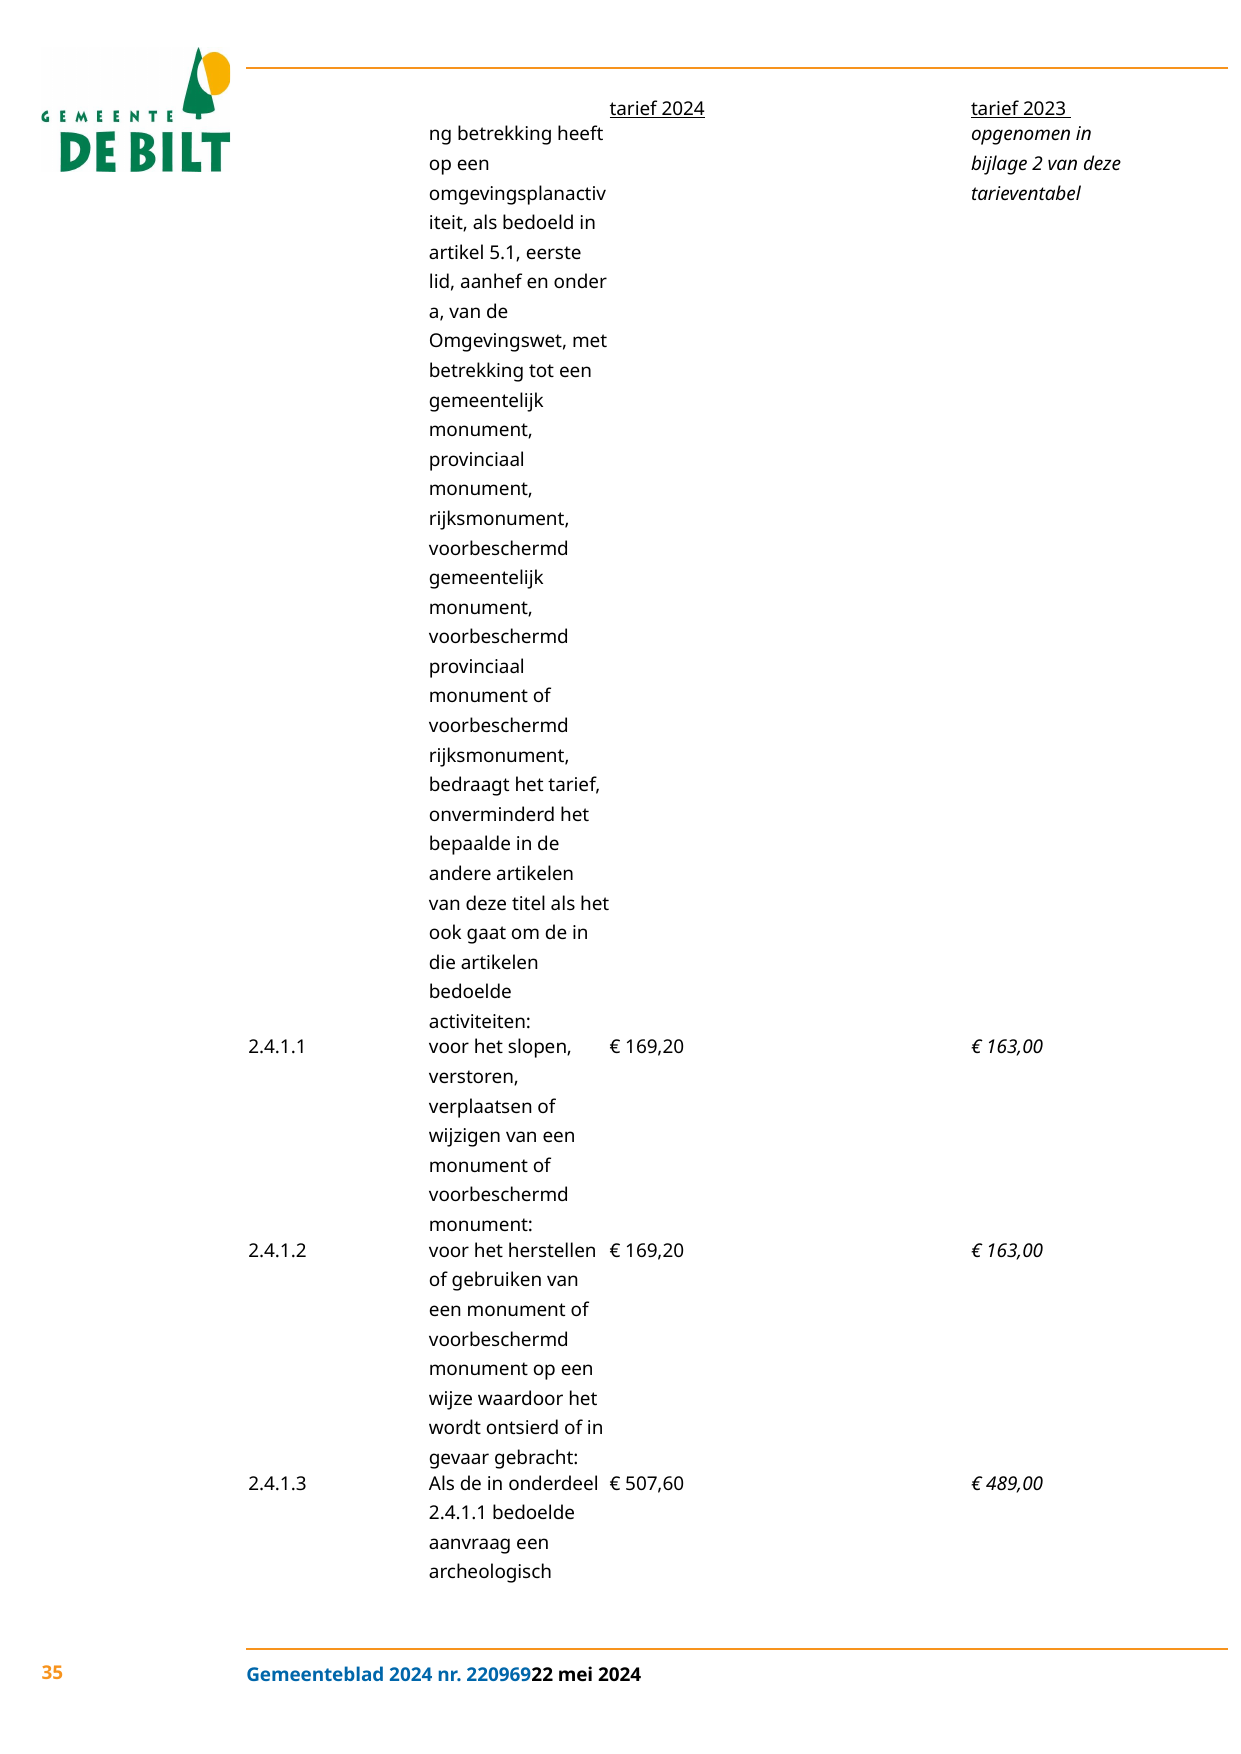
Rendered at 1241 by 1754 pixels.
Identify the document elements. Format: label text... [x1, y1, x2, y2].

table_cell 2.4.1.3 [248, 1470, 429, 1584]
table_header tarief 2023 [971, 95, 1152, 121]
table_header [429, 95, 609, 121]
table_header [248, 95, 429, 121]
table_cell € 169,20 [609, 1034, 971, 1237]
table_cell [248, 121, 429, 1034]
table_cell voor het herstellen of gebruiken van een monument of voorbeschermd monument op een wijze waardoor het wordt ontsierd of in gevaar gebracht: [429, 1237, 609, 1470]
table_cell € 163,00 [971, 1034, 1152, 1237]
table_cell € 163,00 [971, 1237, 1152, 1470]
table_cell voor het slopen, verstoren, verplaatsen of wijzigen van een monument of voorbeschermd monument: [429, 1034, 609, 1237]
table_cell Als de in onderdeel 2.4.1.1 bedoelde aanvraag een archeologisch [429, 1470, 609, 1584]
table_header tarief 2024 [609, 95, 971, 121]
table_cell ng betrekking heeft op een omgevingsplanactiviteit, als bedoeld in artikel 5.1, eerste lid, aanhef en onder a, van de Omgevingswet, met betrekking tot een gemeentelijk monument, provinciaal monument, rijksmonument, voorbeschermd gemeentelijk monument, voorbeschermd provinciaal monument of voorbeschermd rijksmonument, bedraagt het tarief, onverminderd het bepaalde in de andere artikelen van deze titel als het ook gaat om de in die artikelen bedoelde activiteiten: [429, 121, 609, 1034]
table_cell € 507,60 [609, 1470, 971, 1584]
table_cell [609, 121, 971, 1034]
table_cell opgenomen in bijlage 2 van deze tarieventabel [971, 121, 1152, 1034]
table_cell 2.4.1.2 [248, 1237, 429, 1470]
table_cell € 489,00 [971, 1470, 1152, 1584]
table_cell € 169,20 [609, 1237, 971, 1470]
picture [41, 47, 231, 172]
table_cell 2.4.1.1 [248, 1034, 429, 1237]
